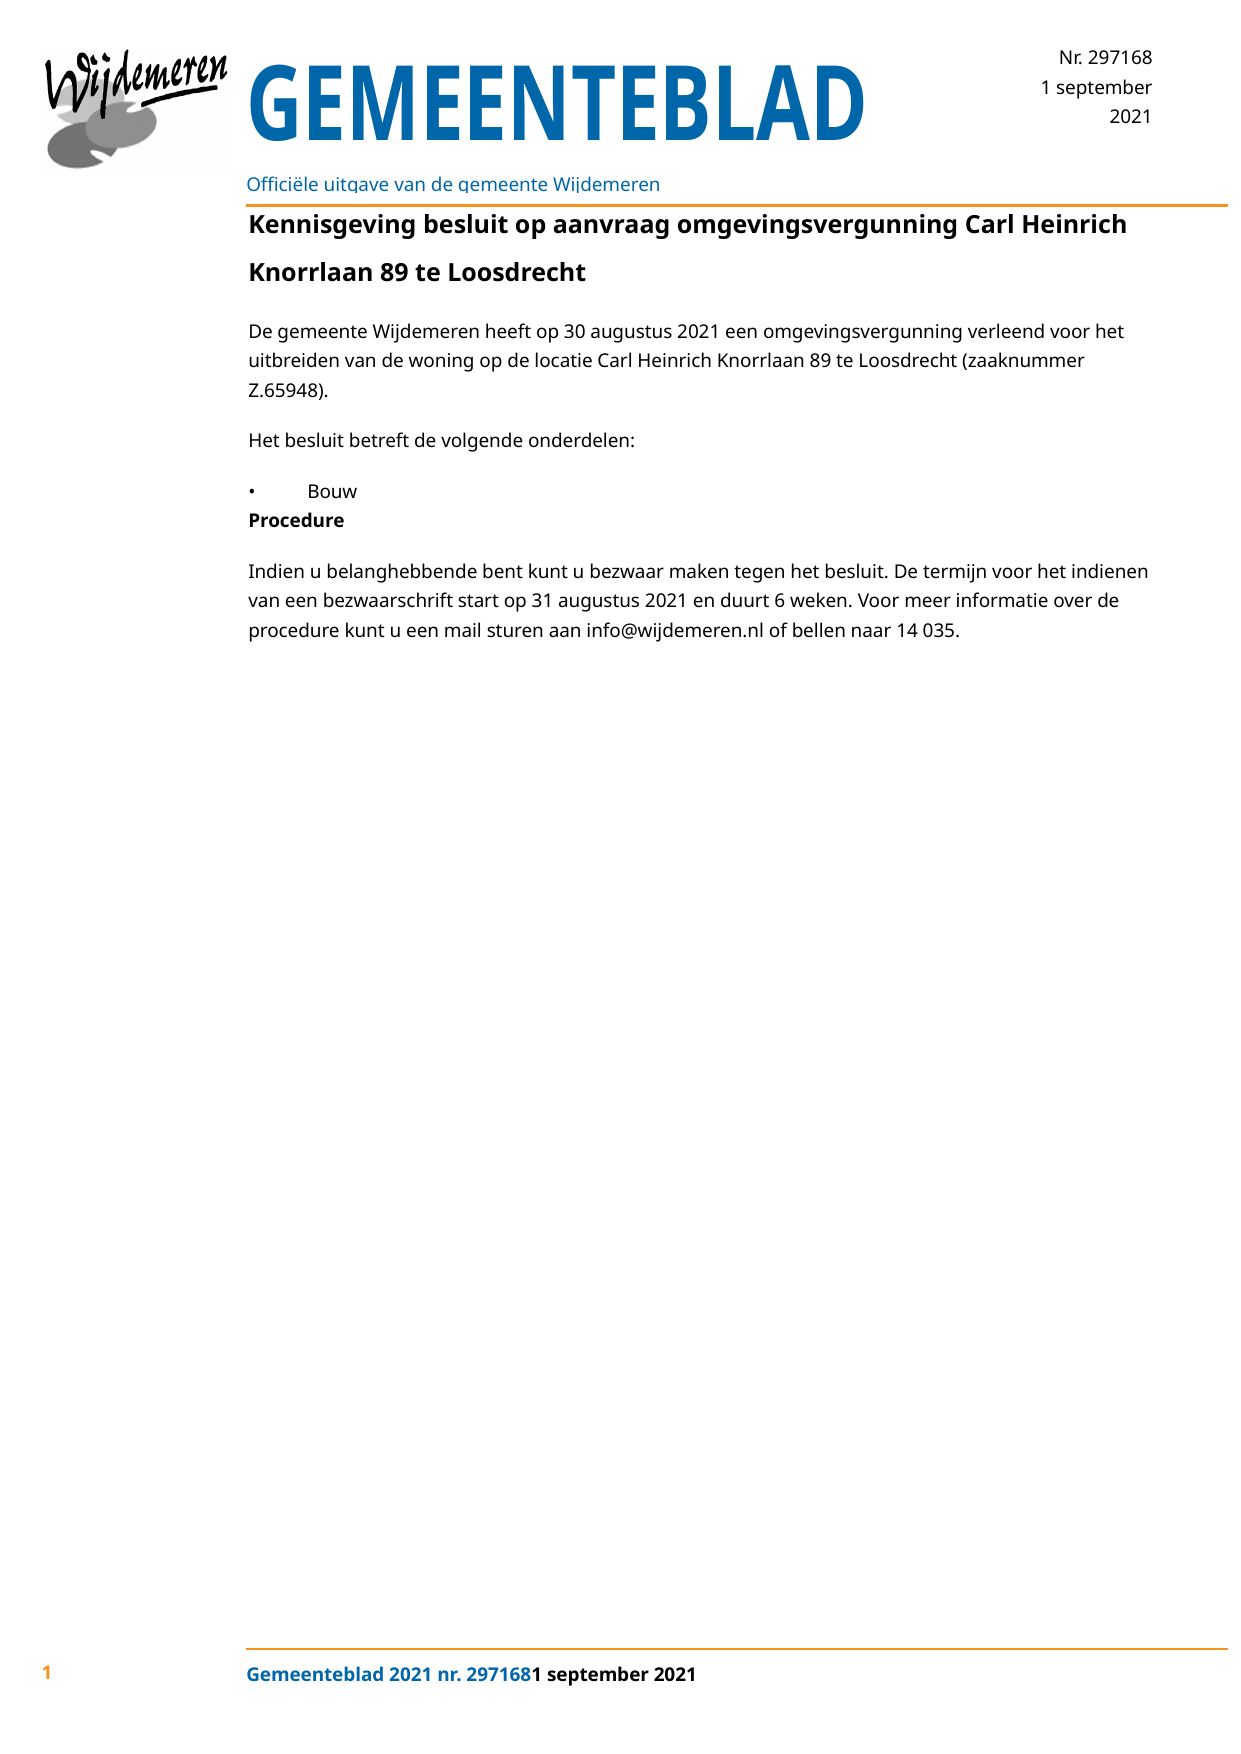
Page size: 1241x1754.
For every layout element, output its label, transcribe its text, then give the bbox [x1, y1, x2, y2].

text Kennisgeving besluit op aanvraag omgevingsvergunning Carl Heinrich Knorrlaan 89 te Loosdrecht [248, 207, 1152, 288]
picture [41, 47, 231, 172]
text Indien u belanghebbende bent kunt u bezwaar maken tegen het besluit. De termijn voor het indienen van een bezwaarschrift start op 31 augustus 2021 en duurt 6 weken. Voor meer informatie over de procedure kunt u een mail sturen aan info@wijdemeren.nl of bellen naar 14 035. [248, 558, 1152, 643]
text De gemeente Wijdemeren heeft op 30 augustus 2021 een omgevingsvergunning verleend voor het uitbreiden van de woning op de locatie Carl Heinrich Knorrlaan 89 te Loosdrecht (zaaknummer Z.65948). [248, 318, 1152, 403]
text Het besluit betreft de volgende onderdelen: [248, 427, 1152, 453]
list Bouw [248, 478, 1152, 504]
text Procedure [248, 507, 1152, 533]
